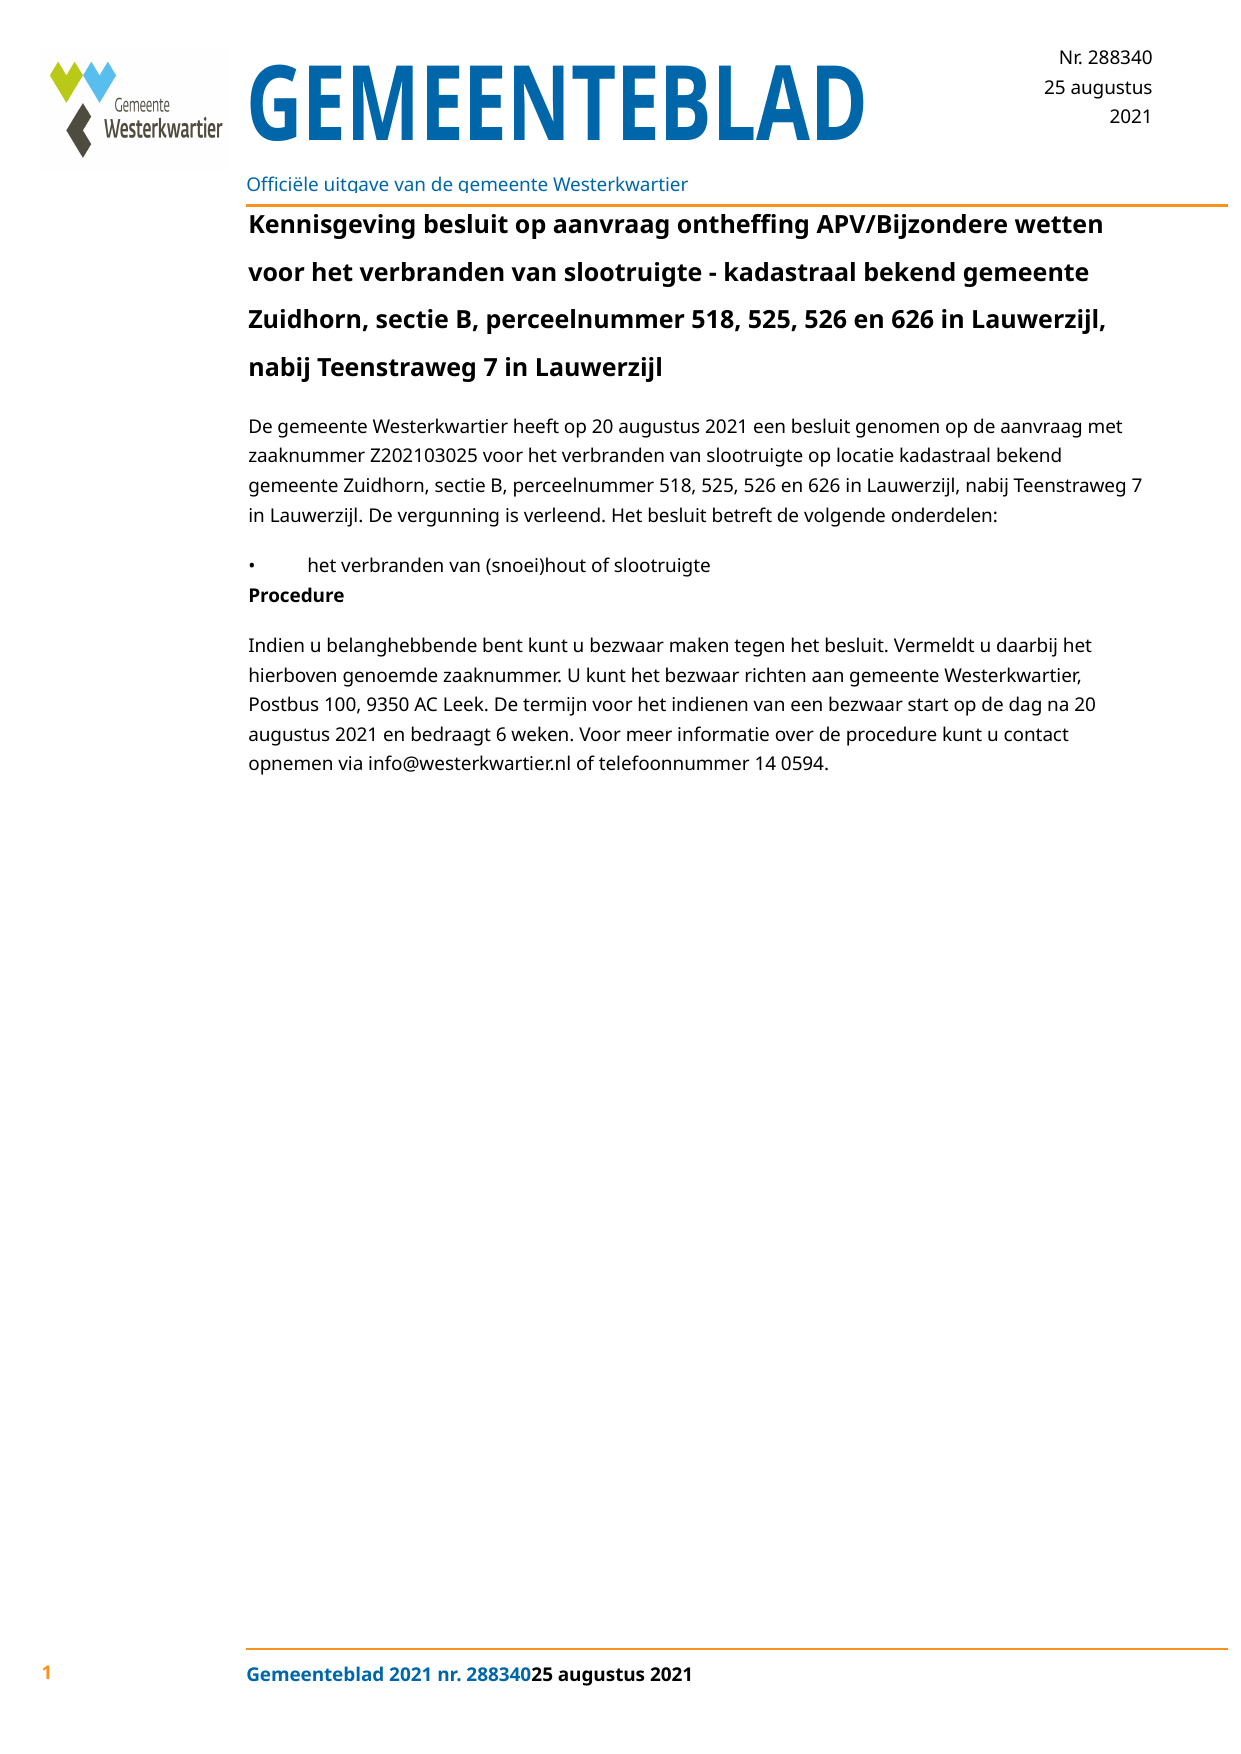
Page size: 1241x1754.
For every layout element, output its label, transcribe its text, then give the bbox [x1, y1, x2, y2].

text Indien u belanghebbende bent kunt u bezwaar maken tegen het besluit. Vermeldt u daarbij het hierboven genoemde zaaknummer. U kunt het bezwaar richten aan gemeente Westerkwartier, Postbus 100, 9350 AC Leek. De termijn voor het indienen van een bezwaar start op de dag na 20 augustus 2021 en bedraagt 6 weken. Voor meer informatie over de procedure kunt u contact opnemen via info@westerkwartier.nl of telefoonnummer 14 0594. [248, 632, 1152, 776]
picture [41, 47, 231, 172]
text Procedure [248, 582, 1152, 608]
text Kennisgeving besluit op aanvraag ontheffing APV/Bijzondere wetten voor het verbranden van slootruigte - kadastraal bekend gemeente Zuidhorn, sectie B, perceelnummer 518, 525, 526 en 626 in Lauwerzijl, nabij Teenstraweg 7 in Lauwerzijl [248, 207, 1152, 384]
text De gemeente Westerkwartier heeft op 20 augustus 2021 een besluit genomen op de aanvraag met zaaknummer Z202103025 voor het verbranden van slootruigte op locatie kadastraal bekend gemeente Zuidhorn, sectie B, perceelnummer 518, 525, 526 en 626 in Lauwerzijl, nabij Teenstraweg 7 in Lauwerzijl. De vergunning is verleend. Het besluit betreft de volgende onderdelen: [248, 413, 1152, 528]
list het verbranden van (snoei)hout of slootruigte [248, 552, 1152, 578]
